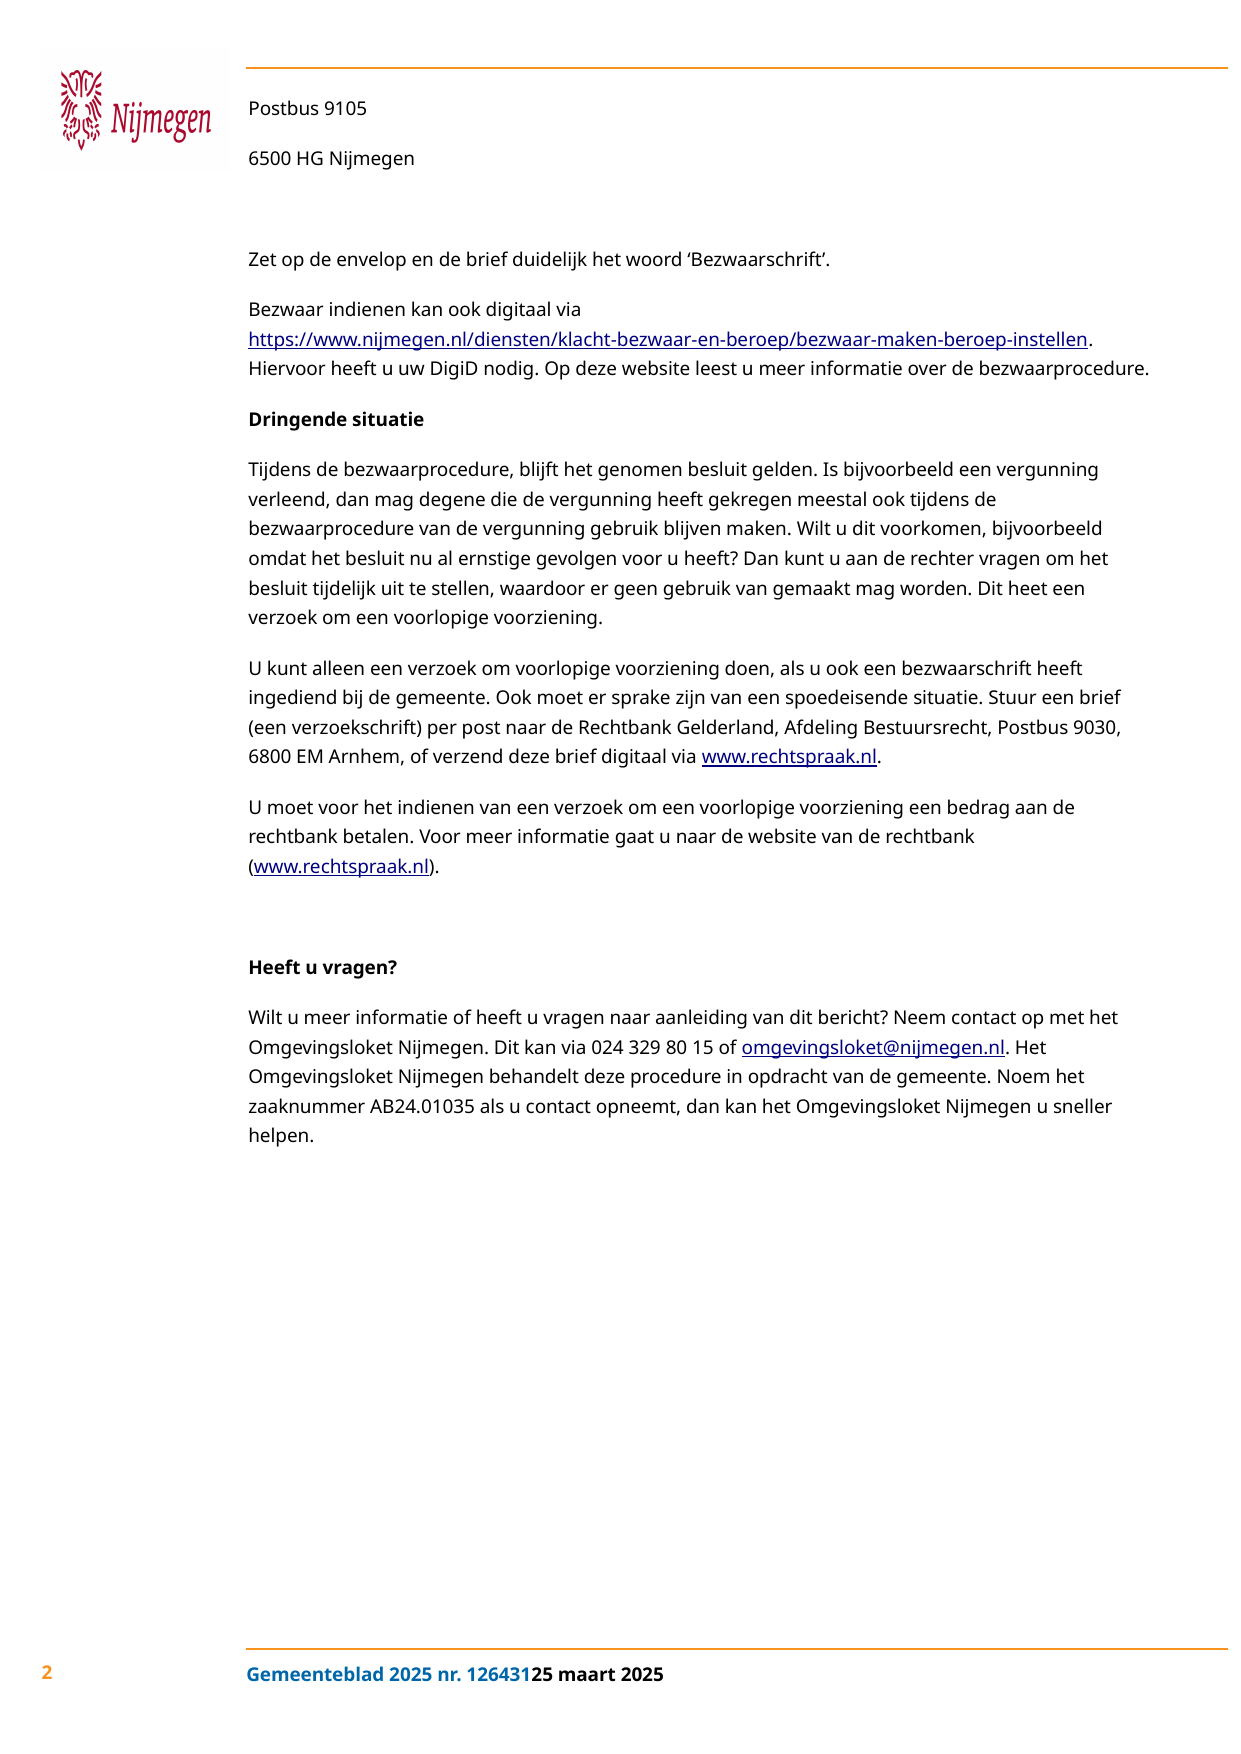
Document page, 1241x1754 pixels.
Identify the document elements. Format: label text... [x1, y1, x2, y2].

text U kunt alleen een verzoek om voorlopige voorziening doen, als u ook een bezwaarschrift heeft ingediend bij de gemeente. Ook moet er sprake zijn van een spoedeisende situatie. Stuur een brief (een verzoekschrift) per post naar de Rechtbank Gelderland, Afdeling Bestuursrecht, Postbus 9030, 6800 EM Arnhem, of verzend deze brief digitaal via www.rechtspraak.nl. [248, 655, 1152, 769]
text Zet op de envelop en de brief duidelijk het woord ‘Bezwaarschrift’. [248, 246, 1152, 272]
text U moet voor het indienen van een verzoek om een voorlopige voorziening een bedrag aan de rechtbank betalen. Voor meer informatie gaat u naar de website van de rechtbank (www.rechtspraak.nl). [248, 794, 1152, 879]
text Wilt u meer informatie of heeft u vragen naar aanleiding van dit bericht? Neem contact op met het Omgevingsloket Nijmegen. Dit kan via 024 329 80 15 of omgevingsloket@nijmegen.nl. Het Omgevingsloket Nijmegen behandelt deze procedure in opdracht van de gemeente. Noem het zaaknummer AB24.01035 als u contact opneemt, dan kan het Omgevingsloket Nijmegen u sneller helpen. [248, 1004, 1152, 1148]
text Postbus 9105 [248, 95, 1152, 121]
text Heeft u vragen? [248, 954, 1152, 980]
text Bezwaar indienen kan ook digitaal via https://www.nijmegen.nl/diensten/klacht-bezwaar-en-beroep/bezwaar-maken-beroep-instellen. Hiervoor heeft u uw DigiD nodig. Op deze website leest u meer informatie over de bezwaarprocedure. [248, 296, 1152, 381]
text Dringende situatie [248, 406, 1152, 432]
picture [41, 47, 231, 172]
text Tijdens de bezwaarprocedure, blijft het genomen besluit gelden. Is bijvoorbeeld een vergunning verleend, dan mag degene die de vergunning heeft gekregen meestal ook tijdens de bezwaarprocedure van de vergunning gebruik blijven maken. Wilt u dit voorkomen, bijvoorbeeld omdat het besluit nu al ernstige gevolgen voor u heeft? Dan kunt u aan de rechter vragen om het besluit tijdelijk uit te stellen, waardoor er geen gebruik van gemaakt mag worden. Dit heet een verzoek om een voorlopige voorziening. [248, 456, 1152, 630]
text 6500 HG Nijmegen [248, 145, 1152, 171]
